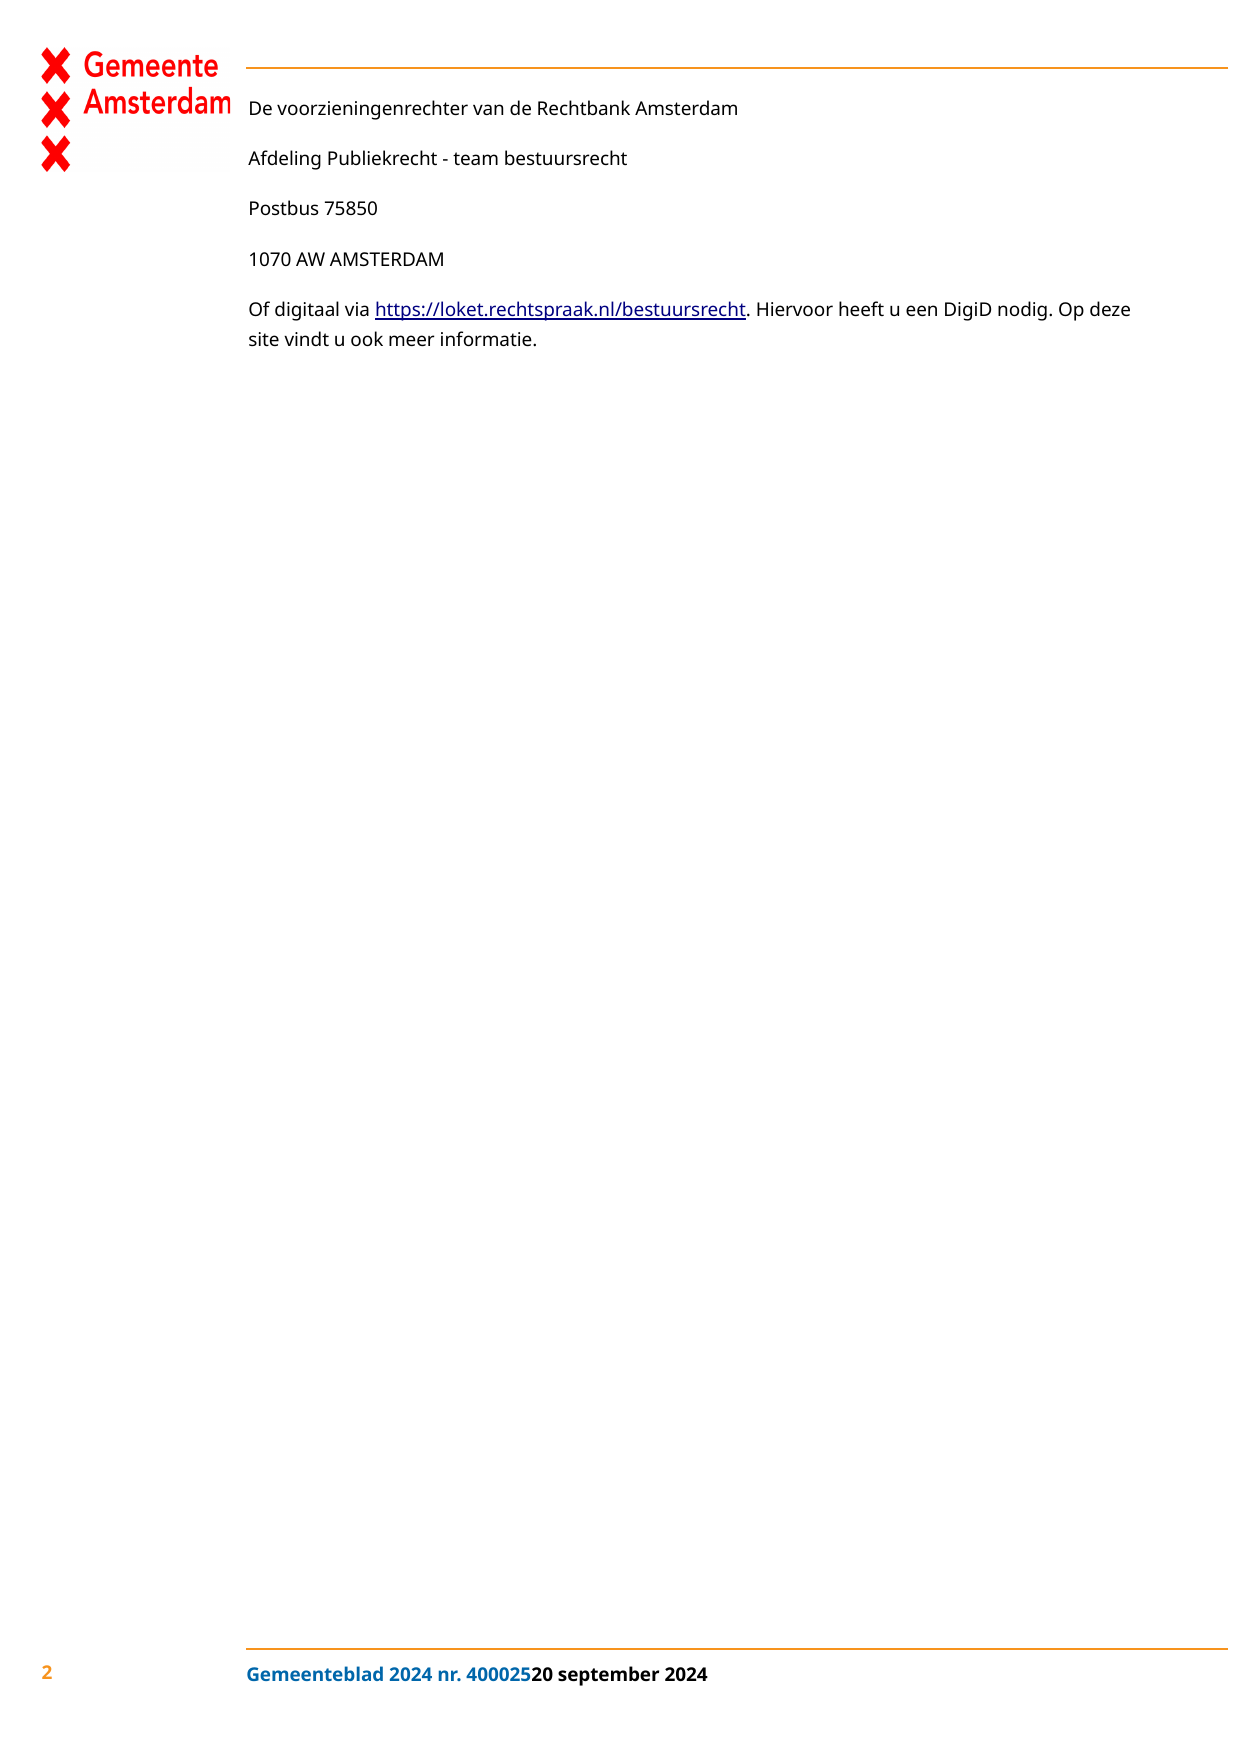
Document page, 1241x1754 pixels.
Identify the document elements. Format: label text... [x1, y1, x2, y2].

text De voorzieningenrechter van de Rechtbank Amsterdam [248, 95, 1152, 121]
picture [41, 47, 231, 172]
text Afdeling Publiekrecht - team bestuursrecht [248, 145, 1152, 171]
text Postbus 75850 [248, 196, 1152, 221]
text 1070 AW AMSTERDAM [248, 246, 1152, 272]
text Of digitaal via https://loket.rechtspraak.nl/bestuursrecht. Hiervoor heeft u een DigiD nodig. Op deze site vindt u ook meer informatie. [248, 296, 1152, 352]
